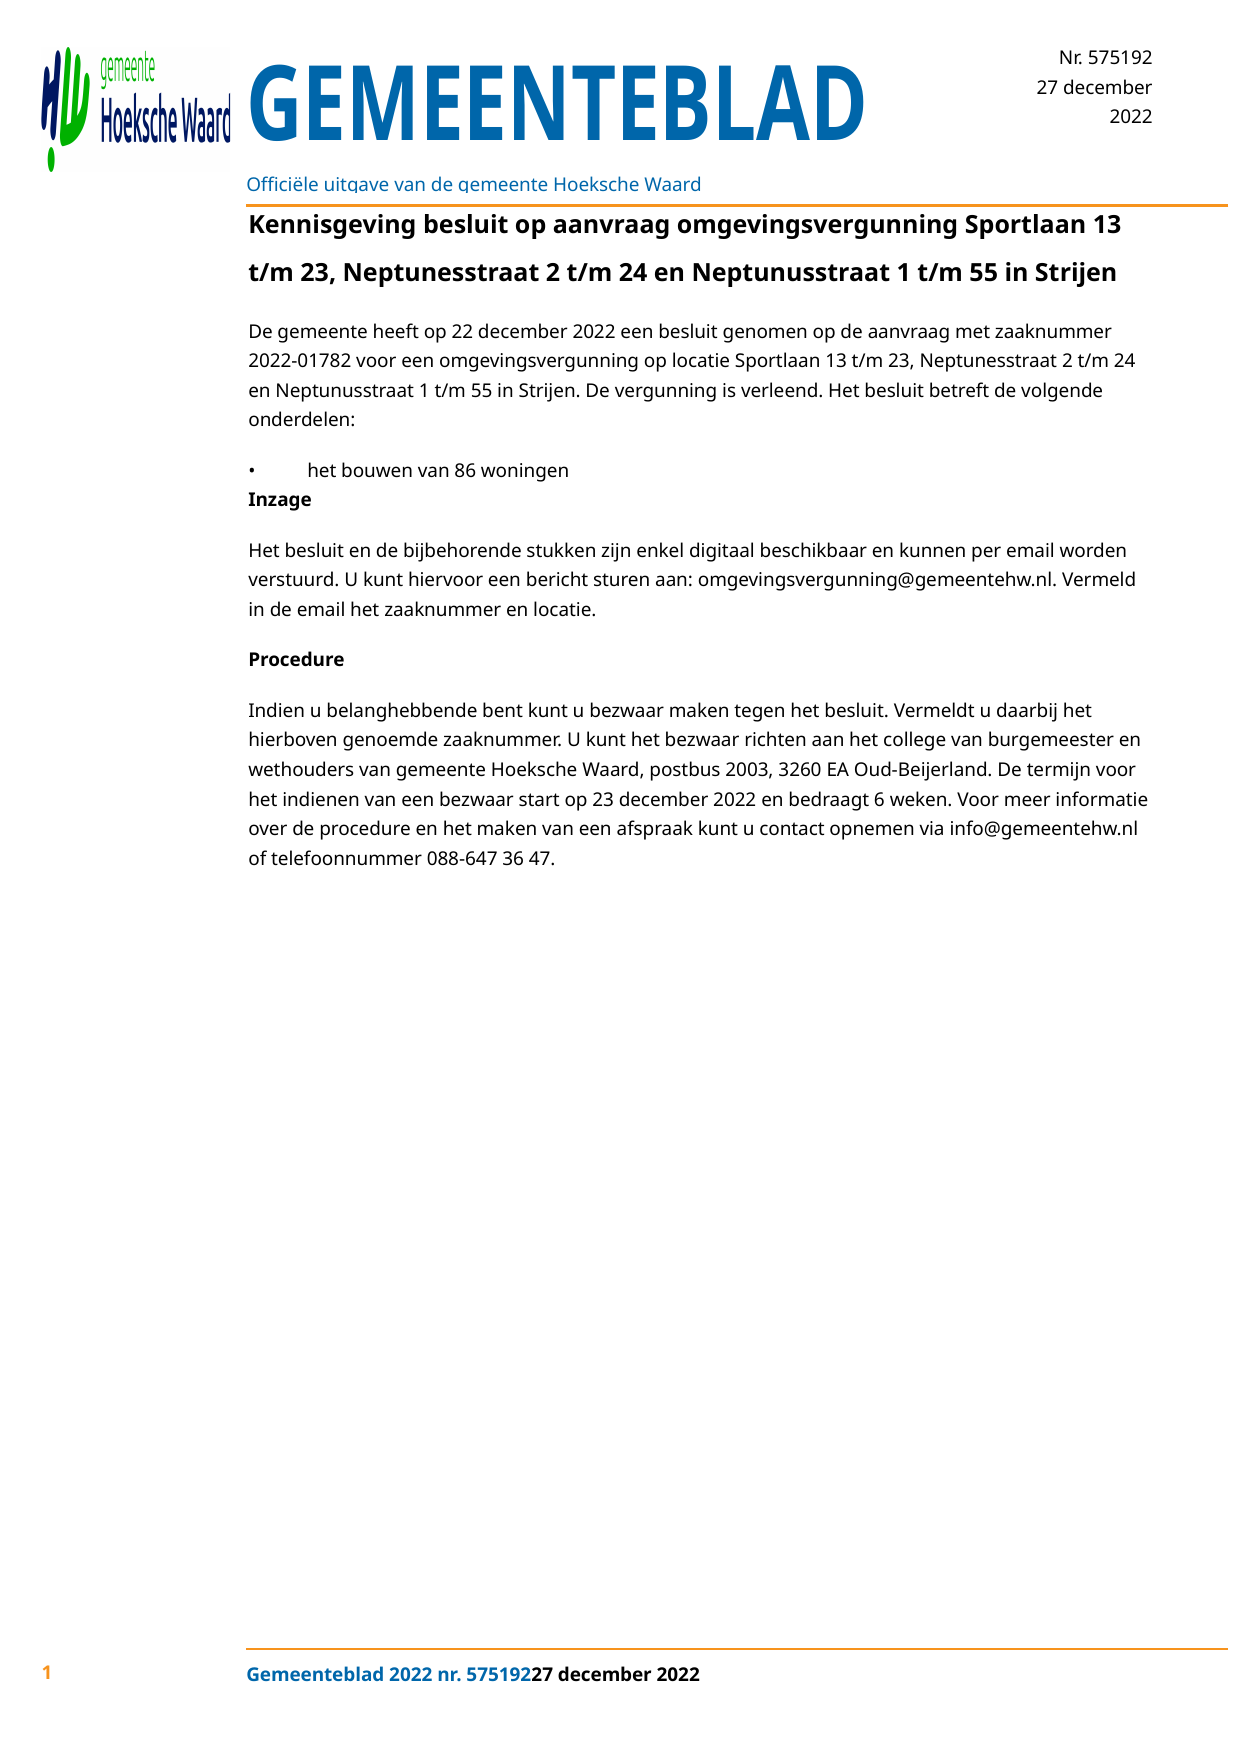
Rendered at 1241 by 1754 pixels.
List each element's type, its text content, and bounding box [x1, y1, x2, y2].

text Kennisgeving besluit op aanvraag omgevingsvergunning Sportlaan 13 t/m 23, Neptunesstraat 2 t/m 24 en Neptunusstraat 1 t/m 55 in Strijen [248, 207, 1152, 288]
list het bouwen van 86 woningen [248, 457, 1152, 483]
text Indien u belanghebbende bent kunt u bezwaar maken tegen het besluit. Vermeldt u daarbij het hierboven genoemde zaaknummer. U kunt het bezwaar richten aan het college van burgemeester en wethouders van gemeente Hoeksche Waard, postbus 2003, 3260 EA Oud-Beijerland. De termijn voor het indienen van een bezwaar start op 23 december 2022 en bedraagt 6 weken. Voor meer informatie over de procedure en het maken van een afspraak kunt u contact opnemen via info@gemeentehw.nl of telefoonnummer 088-647 36 47. [248, 697, 1152, 871]
text Het besluit en de bijbehorende stukken zijn enkel digitaal beschikbaar en kunnen per email worden verstuurd. U kunt hiervoor een bericht sturen aan: omgevingsvergunning@gemeentehw.nl. Vermeld in de email het zaaknummer en locatie. [248, 537, 1152, 622]
text Inzage [248, 487, 1152, 512]
text De gemeente heeft op 22 december 2022 een besluit genomen op de aanvraag met zaaknummer 2022-01782 voor een omgevingsvergunning op locatie Sportlaan 13 t/m 23, Neptunesstraat 2 t/m 24 en Neptunusstraat 1 t/m 55 in Strijen. De vergunning is verleend. Het besluit betreft de volgende onderdelen: [248, 318, 1152, 432]
picture [41, 47, 231, 172]
text Procedure [248, 647, 1152, 672]
